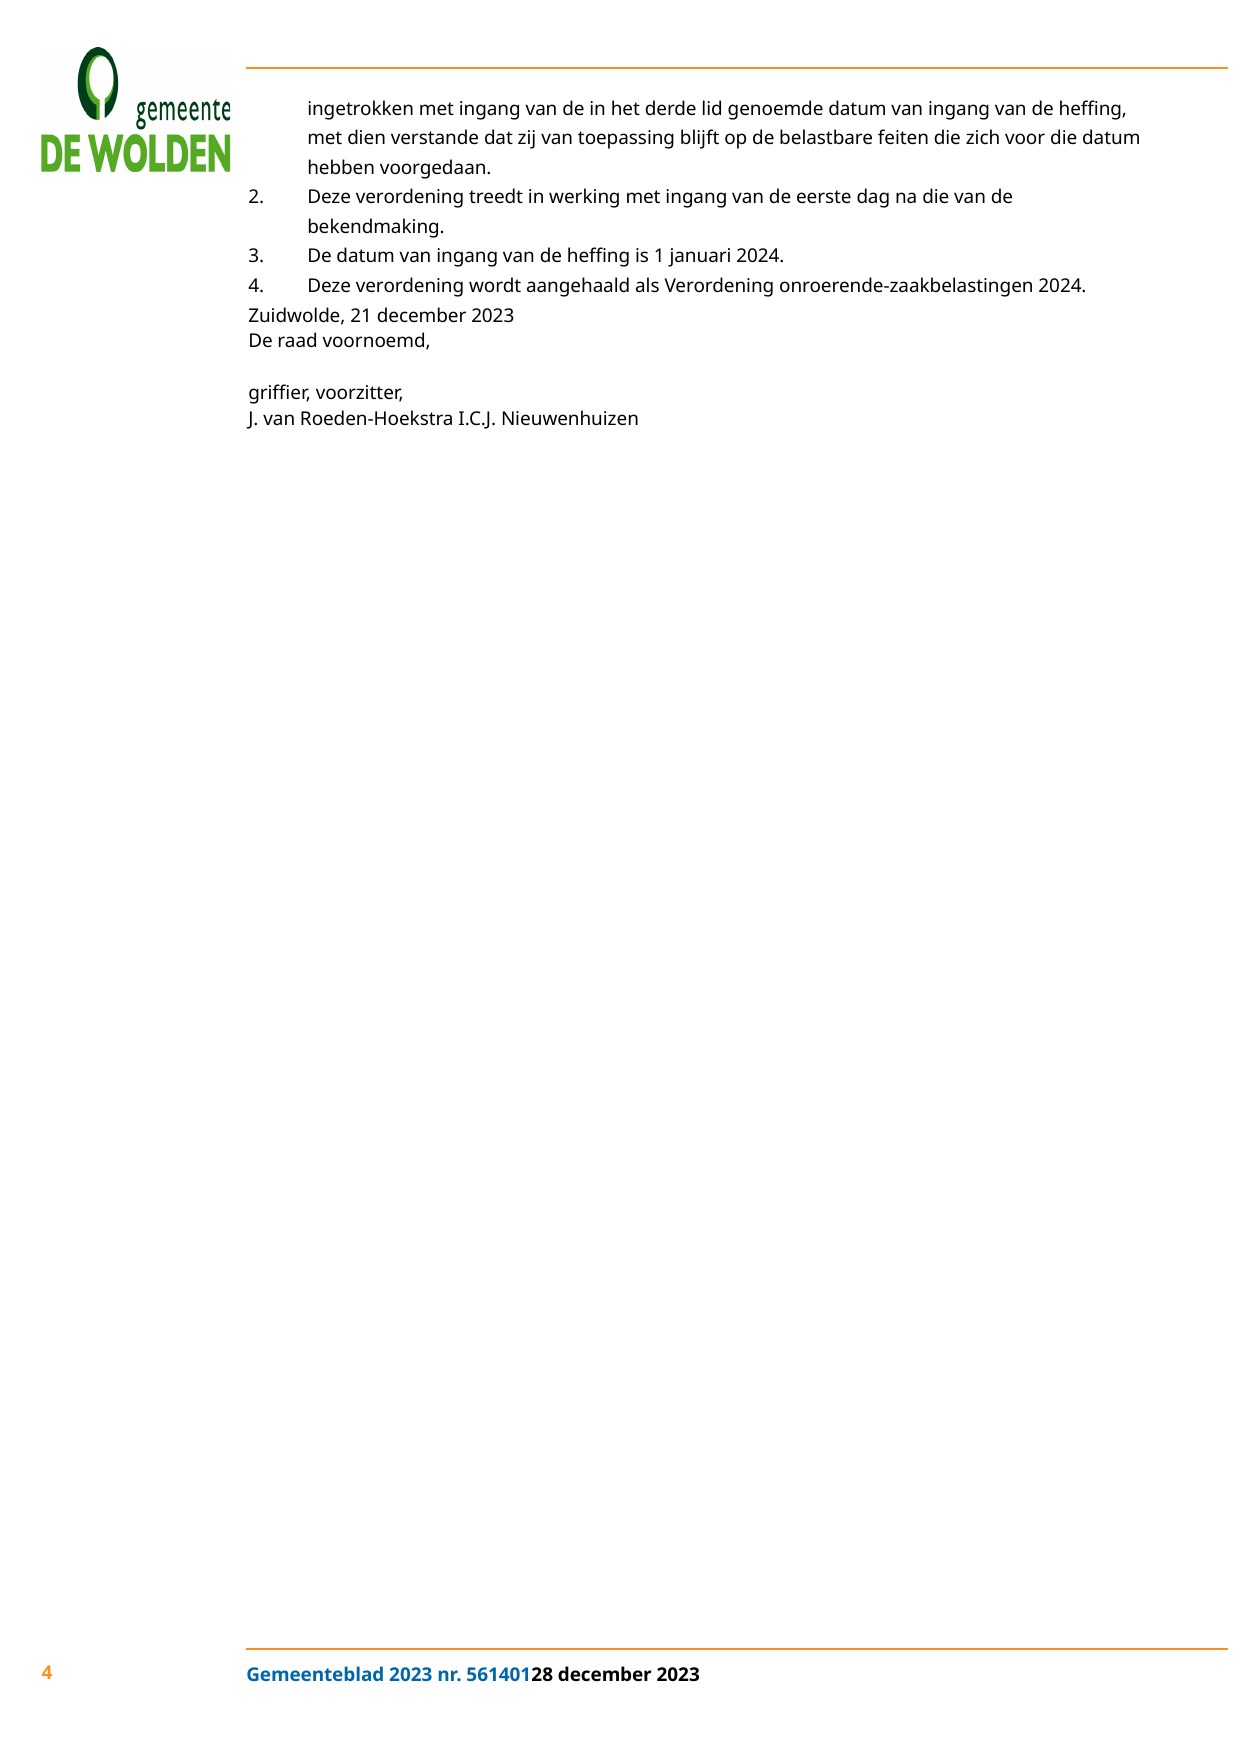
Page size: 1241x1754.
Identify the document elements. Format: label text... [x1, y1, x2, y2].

text Zuidwolde, 21 december 2023 [248, 302, 1152, 328]
list De datum van ingang van de heffing is 1 januari 2024. [248, 243, 1152, 268]
list Deze verordening treedt in werking met ingang van de eerste dag na die van de bekendmaking. [248, 183, 1152, 239]
list Deze verordening wordt aangehaald als Verordening onroerende-zaakbelastingen 2024. [248, 272, 1152, 298]
text griffier, voorzitter, [248, 379, 1152, 405]
list ingetrokken met ingang van de in het derde lid genoemde datum van ingang van de heffing, met dien verstande dat zij van toepassing blijft op de belastbare feiten die zich voor die datum hebben voorgedaan. [248, 95, 1152, 180]
text J. van Roeden-Hoekstra I.C.J. Nieuwenhuizen [248, 405, 1152, 431]
text De raad voornoemd, [248, 328, 1152, 353]
picture [41, 47, 231, 172]
